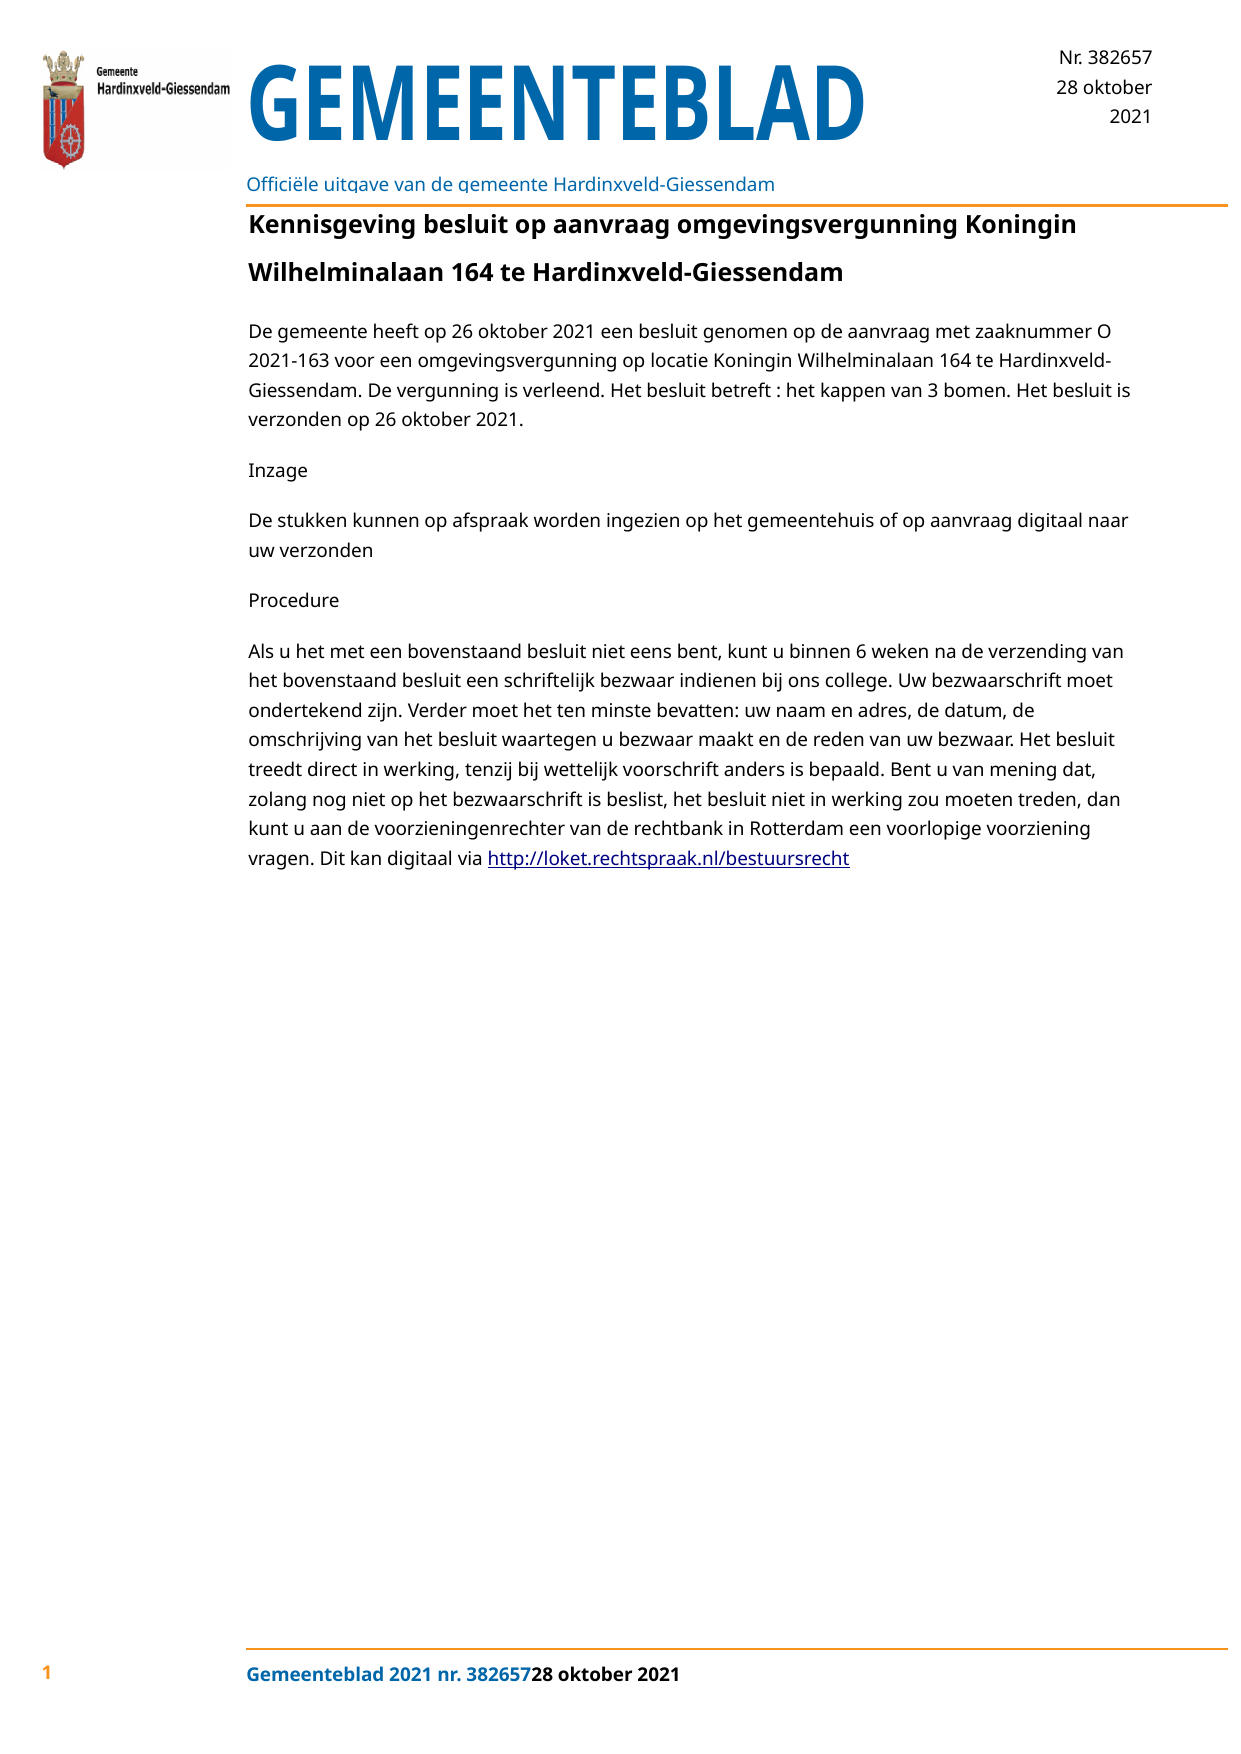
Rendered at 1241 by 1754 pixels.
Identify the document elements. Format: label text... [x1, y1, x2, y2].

text Kennisgeving besluit op aanvraag omgevingsvergunning Koningin Wilhelminalaan 164 te Hardinxveld-Giessendam [248, 207, 1152, 288]
text Procedure [248, 587, 1152, 613]
text De gemeente heeft op 26 oktober 2021 een besluit genomen op de aanvraag met zaaknummer O 2021-163 voor een omgevingsvergunning op locatie Koningin Wilhelminalaan 164 te Hardinxveld-Giessendam. De vergunning is verleend. Het besluit betreft : het kappen van 3 bomen. Het besluit is verzonden op 26 oktober 2021. [248, 318, 1152, 432]
text Als u het met een bovenstaand besluit niet eens bent, kunt u binnen 6 weken na de verzending van het bovenstaand besluit een schriftelijk bezwaar indienen bij ons college. Uw bezwaarschrift moet ondertekend zijn. Verder moet het ten minste bevatten: uw naam en adres, de datum, de omschrijving van het besluit waartegen u bezwaar maakt en de reden van uw bezwaar. Het besluit treedt direct in werking, tenzij bij wettelijk voorschrift anders is bepaald. Bent u van mening dat, zolang nog niet op het bezwaarschrift is beslist, het besluit niet in werking zou moeten treden, dan kunt u aan de voorzieningenrechter van de rechtbank in Rotterdam een voorlopige voorziening vragen. Dit kan digitaal via http://loket.rechtspraak.nl/bestuursrecht [248, 638, 1152, 871]
text Inzage [248, 457, 1152, 483]
text De stukken kunnen op afspraak worden ingezien op het gemeentehuis of op aanvraag digitaal naar uw verzonden [248, 507, 1152, 563]
picture [41, 47, 231, 172]
